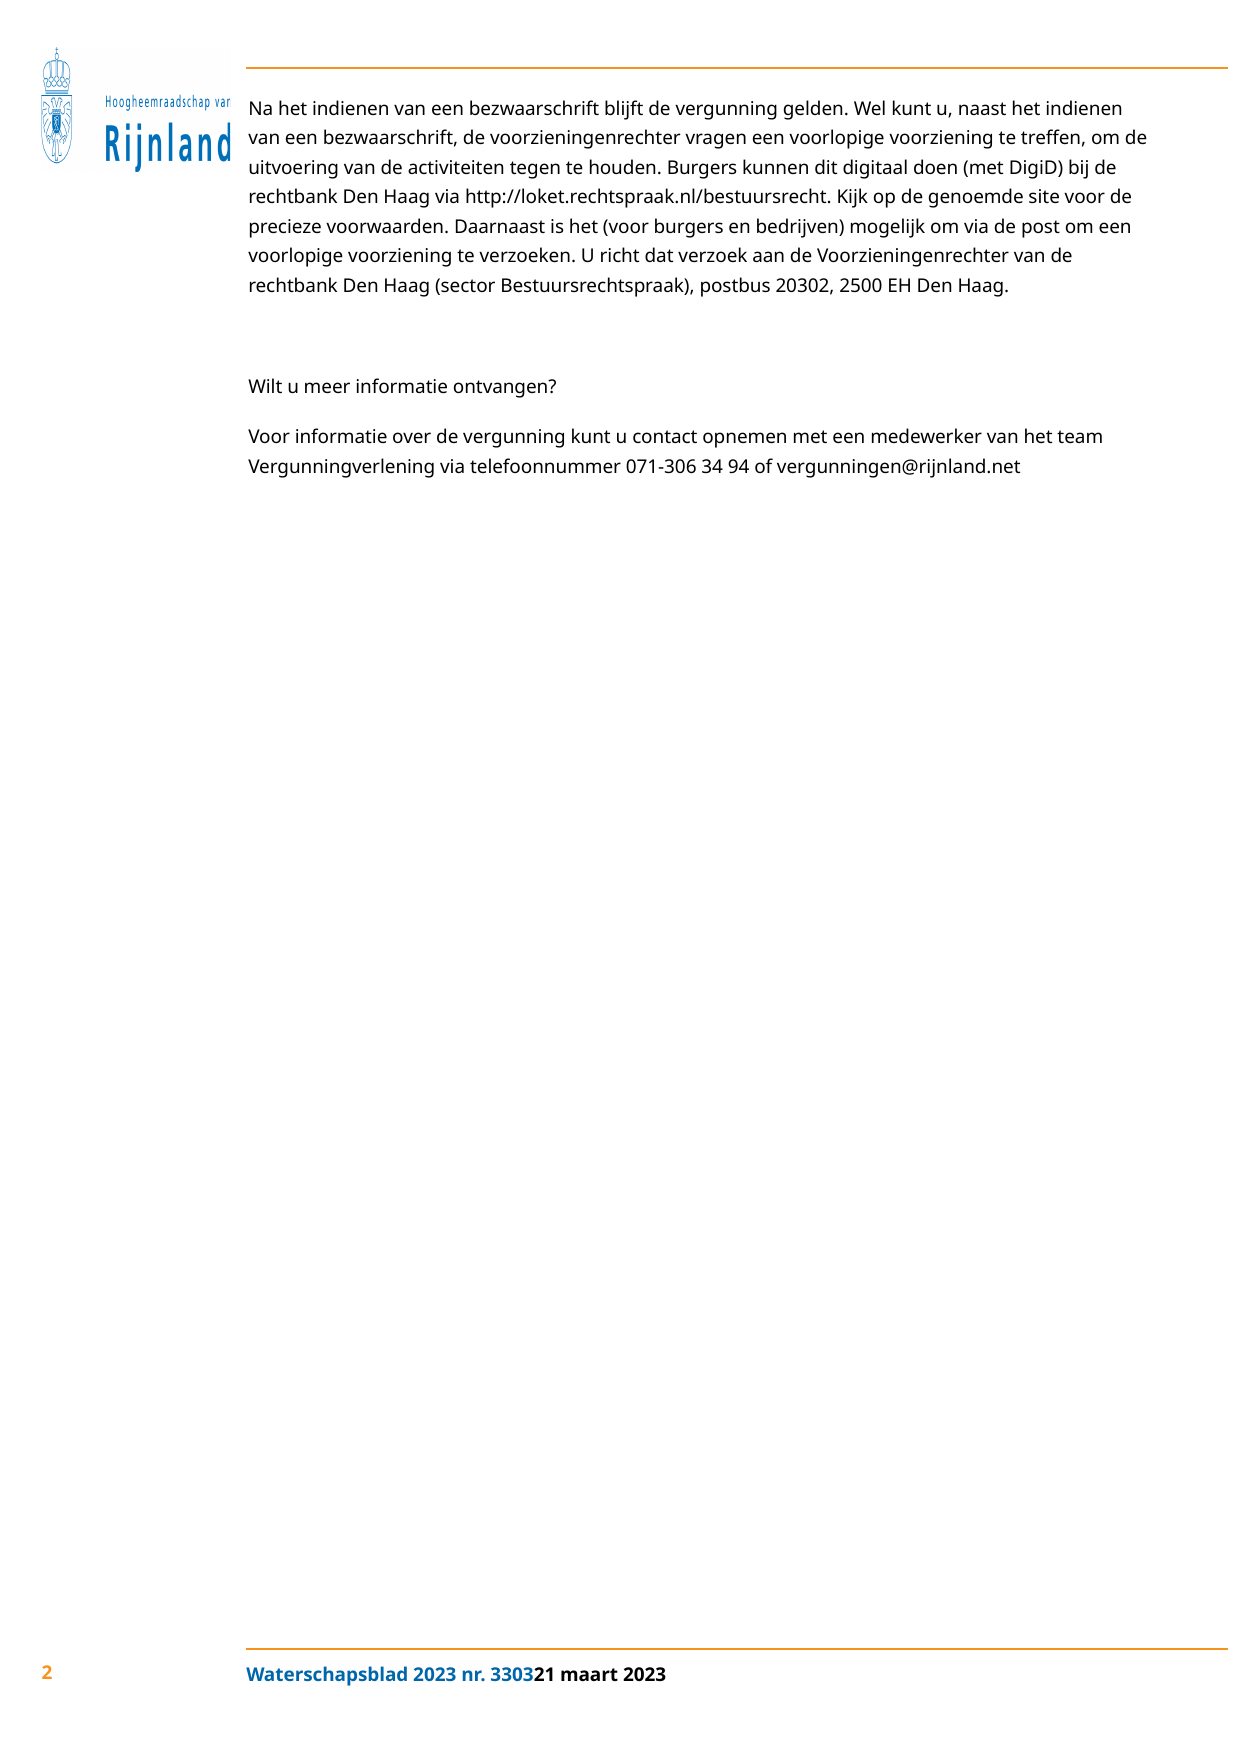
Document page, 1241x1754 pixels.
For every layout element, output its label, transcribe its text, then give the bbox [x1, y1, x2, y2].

text Voor informatie over de vergunning kunt u contact opnemen met een medewerker van het team Vergunningverlening via telefoonnummer 071-306 34 94 of vergunningen@rijnland.net [248, 423, 1152, 479]
text Wilt u meer informatie ontvangen? [248, 373, 1152, 399]
text Na het indienen van een bezwaarschrift blijft de vergunning gelden. Wel kunt u, naast het indienen van een bezwaarschrift, de voorzieningenrechter vragen een voorlopige voorziening te treffen, om de uitvoering van de activiteiten tegen te houden. Burgers kunnen dit digitaal doen (met DigiD) bij de rechtbank Den Haag via http://loket.rechtspraak.nl/bestuursrecht. Kijk op de genoemde site voor de precieze voorwaarden. Daarnaast is het (voor burgers en bedrijven) mogelijk om via de post om een voorlopige voorziening te verzoeken. U richt dat verzoek aan de Voorzieningenrechter van de rechtbank Den Haag (sector Bestuursrechtspraak), postbus 20302, 2500 EH Den Haag. [248, 95, 1152, 298]
picture [41, 47, 231, 172]
